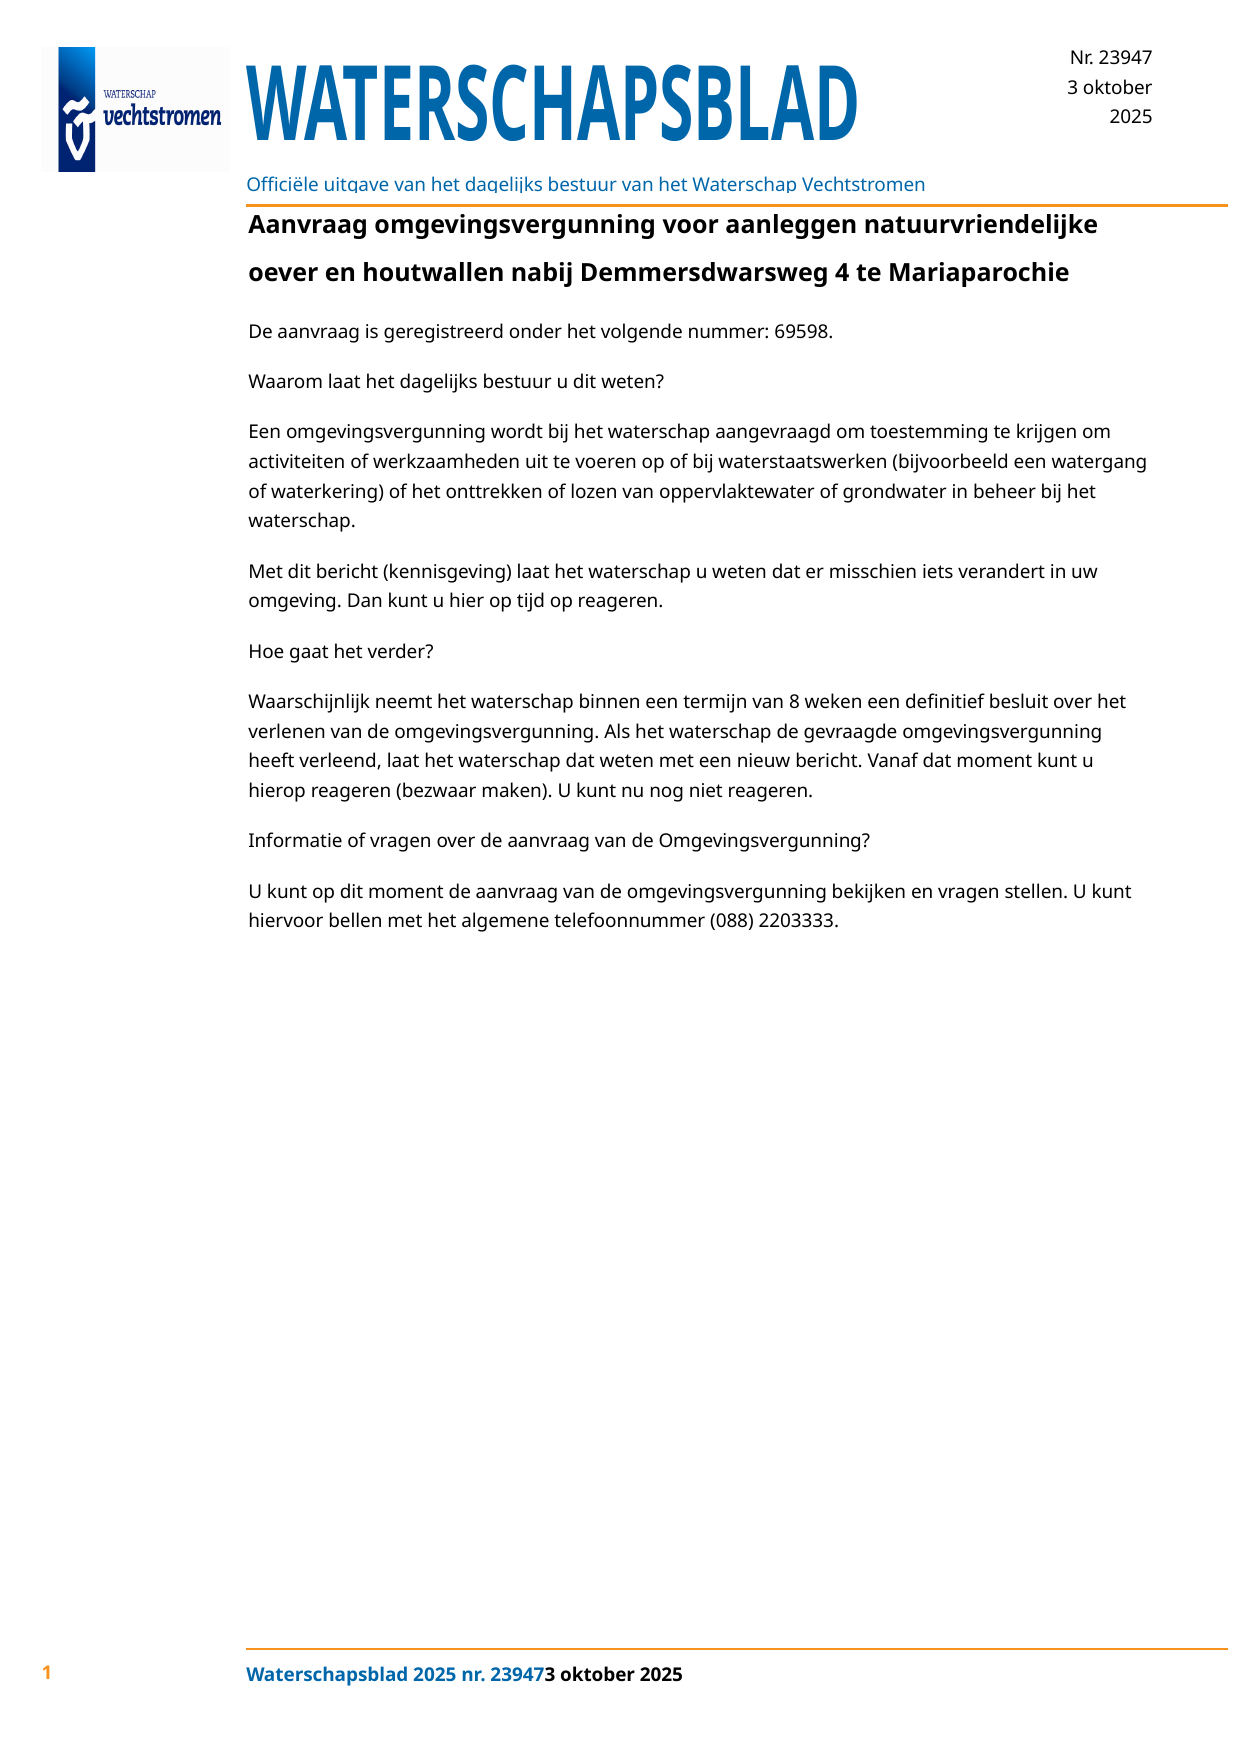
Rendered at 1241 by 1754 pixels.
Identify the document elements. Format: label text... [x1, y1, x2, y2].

text Met dit bericht (kennisgeving) laat het waterschap u weten dat er misschien iets verandert in uw omgeving. Dan kunt u hier op tijd op reageren. [248, 558, 1152, 613]
text U kunt op dit moment de aanvraag van de omgevingsvergunning bekijken en vragen stellen. U kunt hiervoor bellen met het algemene telefoonnummer (088) 2203333. [248, 878, 1152, 933]
picture [41, 47, 231, 172]
text Waarom laat het dagelijks bestuur u dit weten? [248, 368, 1152, 394]
text Hoe gaat het verder? [248, 638, 1152, 664]
text Een omgevingsvergunning wordt bij het waterschap aangevraagd om toestemming te krijgen om activiteiten of werkzaamheden uit te voeren op of bij waterstaatswerken (bijvoorbeeld een watergang of waterkering) of het onttrekken of lozen van oppervlaktewater of grondwater in beheer bij het waterschap. [248, 419, 1152, 533]
text De aanvraag is geregistreerd onder het volgende nummer: 69598. [248, 318, 1152, 344]
text Aanvraag omgevingsvergunning voor aanleggen natuurvriendelijke oever en houtwallen nabij Demmersdwarsweg 4 te Mariaparochie [248, 207, 1152, 288]
text Informatie of vragen over de aanvraag van de Omgevingsvergunning? [248, 827, 1152, 853]
text Waarschijnlijk neemt het waterschap binnen een termijn van 8 weken een definitief besluit over het verlenen van de omgevingsvergunning. Als het waterschap de gevraagde omgevingsvergunning heeft verleend, laat het waterschap dat weten met een nieuw bericht. Vanaf dat moment kunt u hierop reageren (bezwaar maken). U kunt nu nog niet reageren. [248, 688, 1152, 803]
